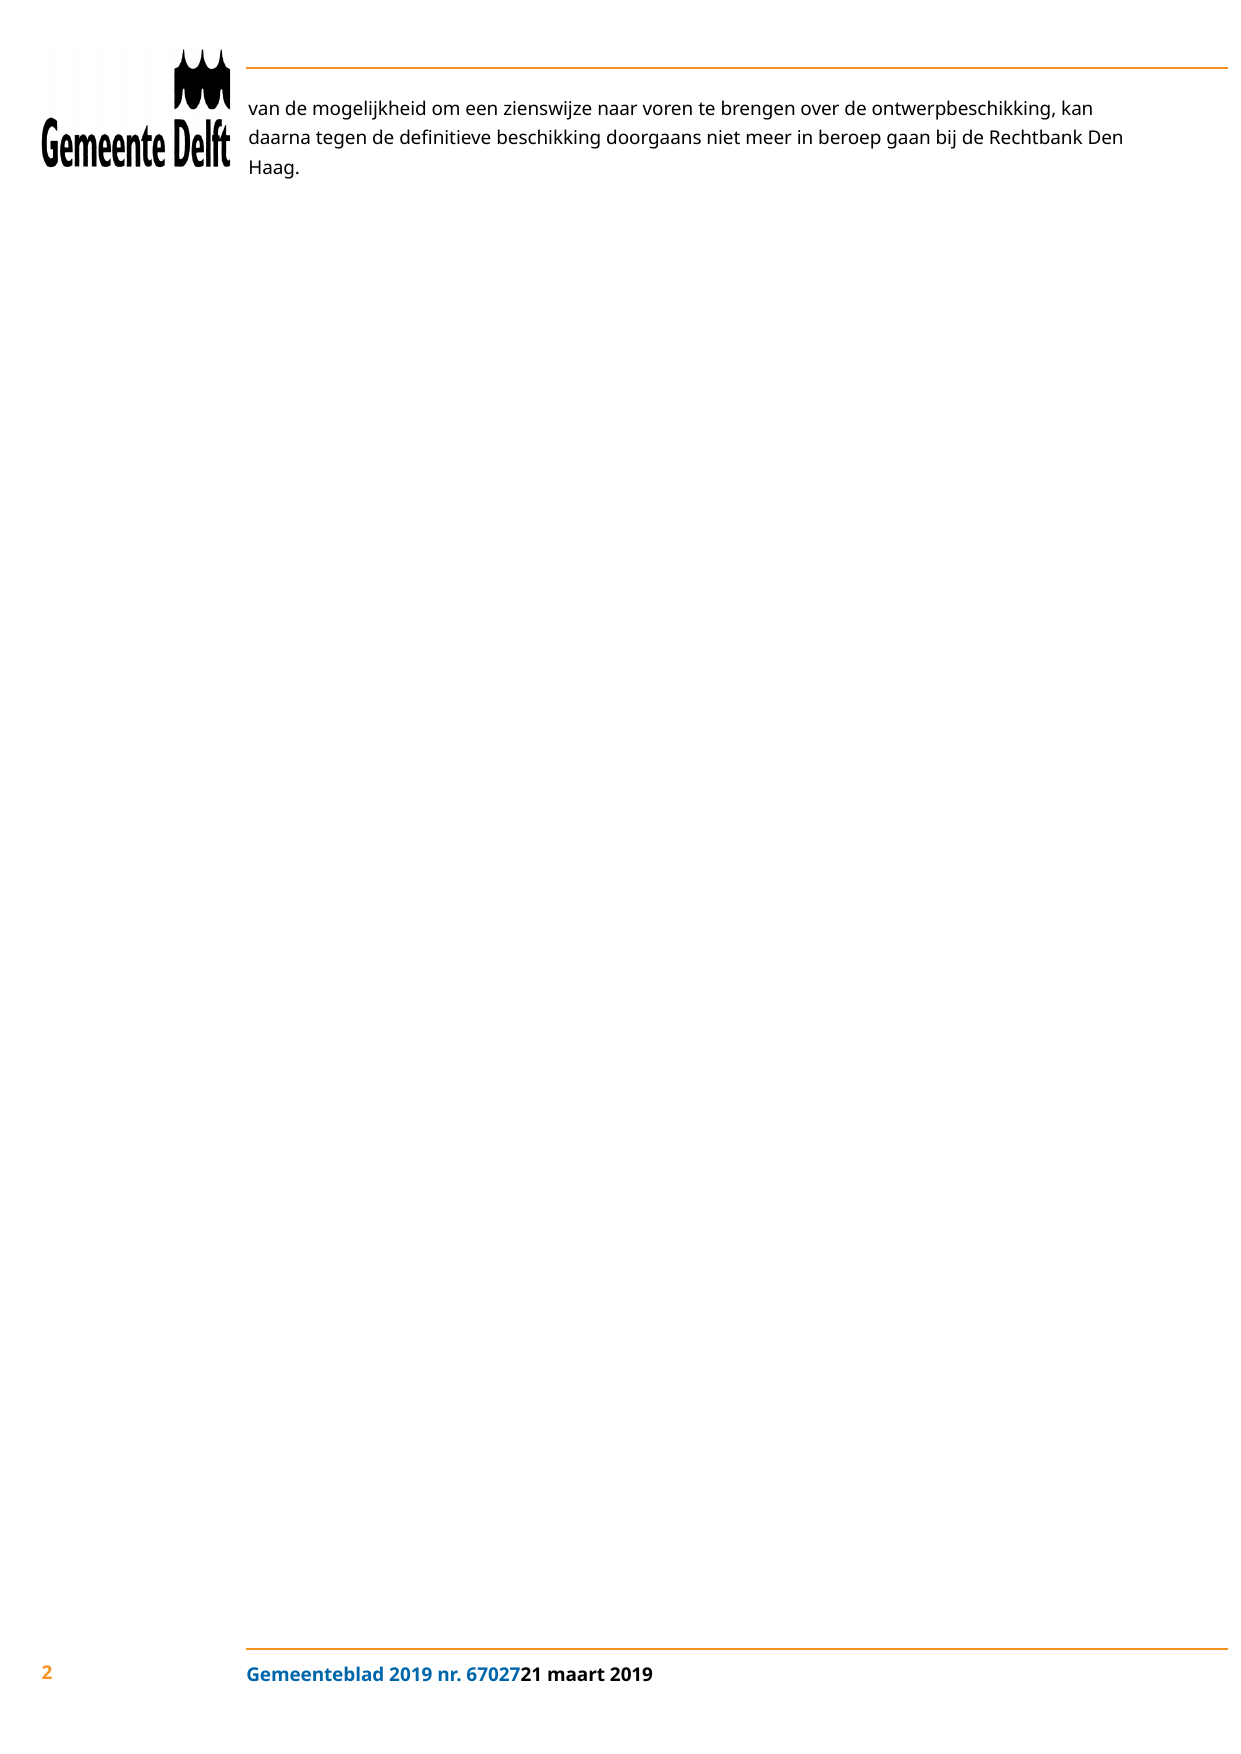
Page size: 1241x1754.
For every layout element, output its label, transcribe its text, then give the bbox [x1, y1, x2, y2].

picture [41, 47, 231, 172]
text van de mogelijkheid om een zienswijze naar voren te brengen over de ontwerpbeschikking, kan daarna tegen de definitieve beschikking doorgaans niet meer in beroep gaan bij de Rechtbank Den Haag. [248, 95, 1152, 180]
